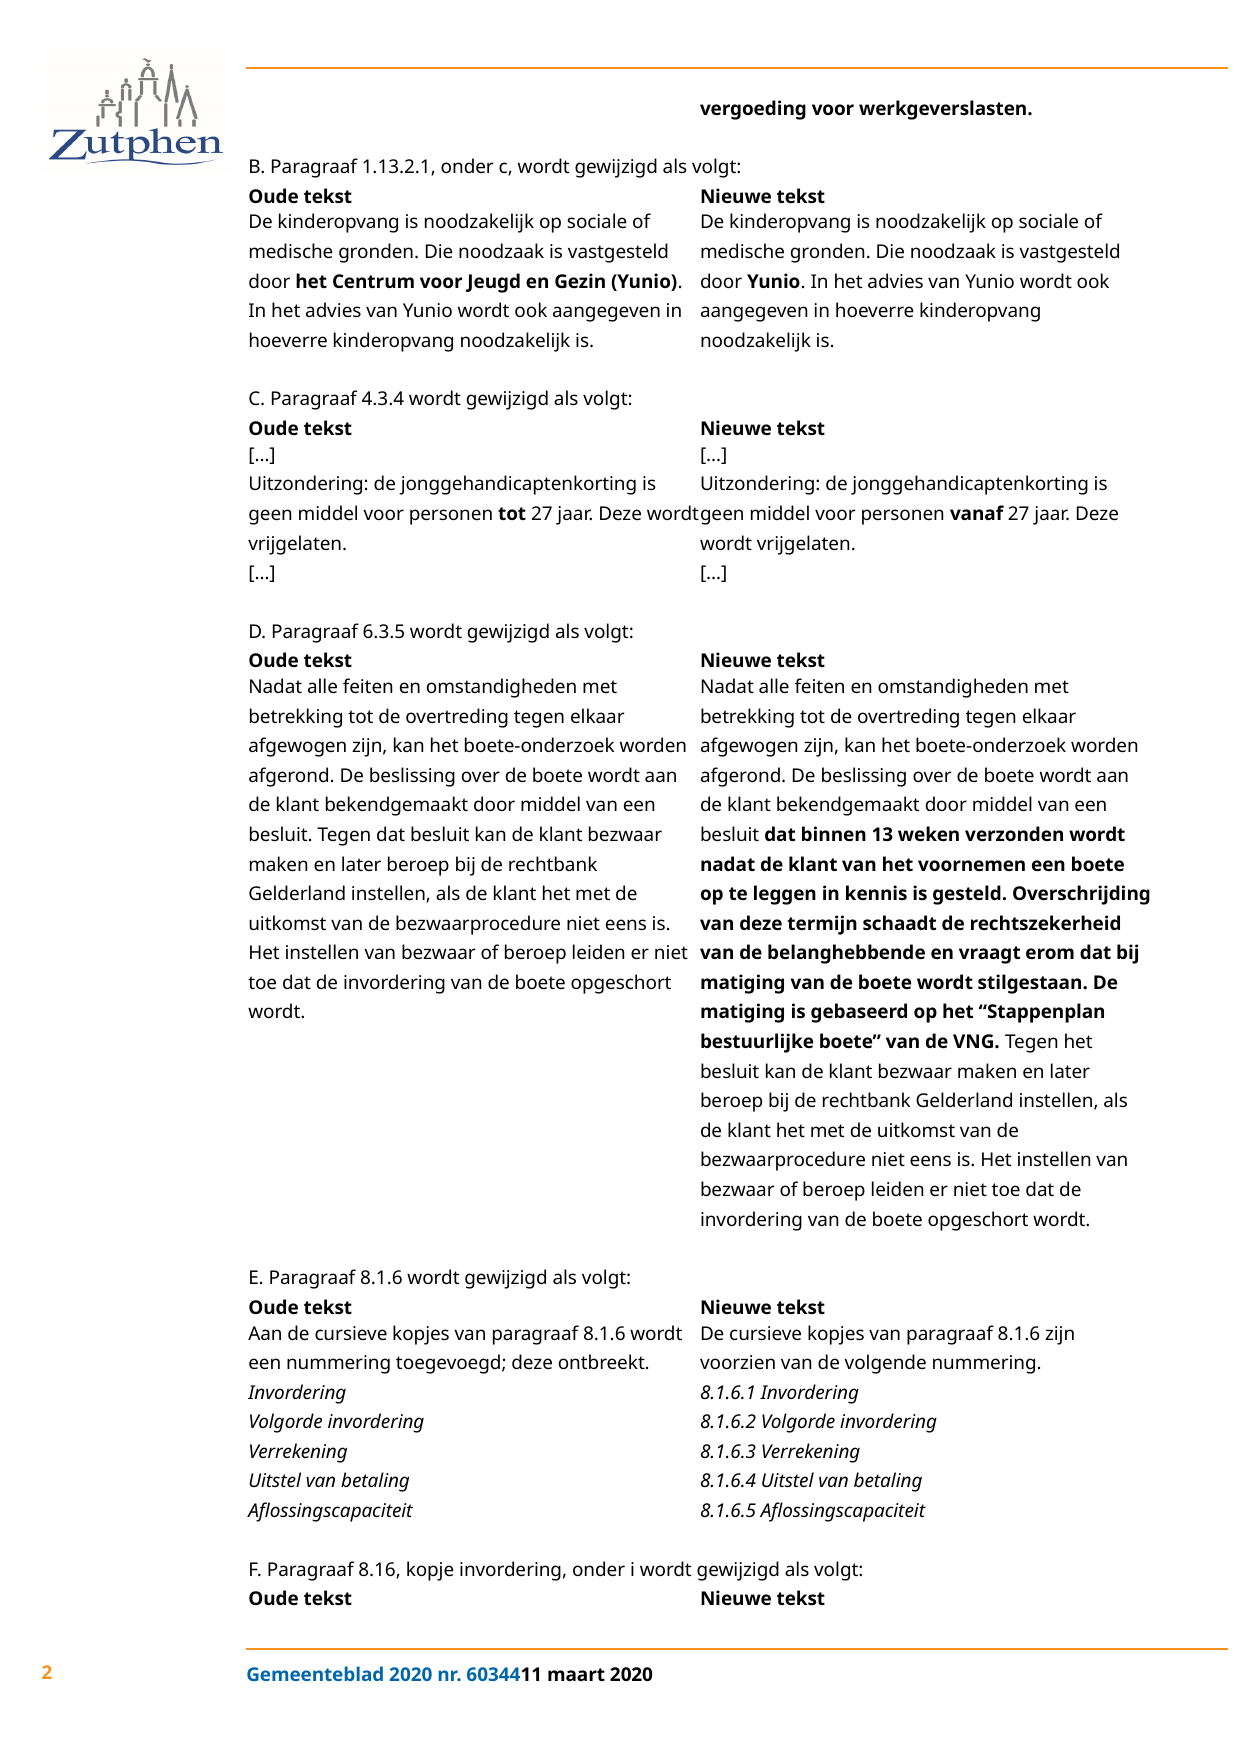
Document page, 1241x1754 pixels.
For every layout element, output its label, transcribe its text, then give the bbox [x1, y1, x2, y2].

table_header Oude tekst [248, 183, 700, 209]
table_header Nieuwe tekst [700, 415, 1152, 441]
text F. Paragraaf 8.16, kopje invordering, onder i wordt gewijzigd als volgt: [248, 1556, 1152, 1582]
table_header Oude tekst [248, 415, 700, 441]
table_header Oude tekst [248, 1586, 700, 1611]
table_header Nieuwe tekst [700, 1294, 1152, 1320]
table_cell De kinderopvang is noodzakelijk op sociale of medische gronden. Die noodzaak is vastgesteld door Yunio. In het advies van Yunio wordt ook aangegeven in hoeverre kinderopvang noodzakelijk is. [700, 209, 1152, 353]
table_cell […] Uitzondering: de jonggehandicaptenkorting is geen middel voor personen vanaf 27 jaar. Deze wordt vrijgelaten. […] [700, 441, 1152, 585]
table_header Nieuwe tekst [700, 648, 1152, 673]
text E. Paragraaf 8.1.6 wordt gewijzigd als volgt: [248, 1264, 1152, 1290]
table_cell Nadat alle feiten en omstandigheden met betrekking tot de overtreding tegen elkaar afgewogen zijn, kan het boete-onderzoek worden afgerond. De beslissing over de boete wordt aan de klant bekendgemaakt door middel van een besluit. Tegen dat besluit kan de klant bezwaar maken en later beroep bij de rechtbank Gelderland instellen, als de klant het met de uitkomst van de bezwaarprocedure niet eens is. Het instellen van bezwaar of beroep leiden er niet toe dat de invordering van de boete opgeschort wordt. [248, 673, 700, 1232]
table_cell vergoeding voor werkgeverslasten. [700, 95, 1152, 121]
table_cell De cursieve kopjes van paragraaf 8.1.6 zijn voorzien van de volgende nummering. 8.1.6.1 Invordering 8.1.6.2 Volgorde invordering 8.1.6.3 Verrekening 8.1.6.4 Uitstel van betaling 8.1.6.5 Aflossingscapaciteit [700, 1320, 1152, 1523]
table_cell Aan de cursieve kopjes van paragraaf 8.1.6 wordt een nummering toegevoegd; deze ontbreekt. Invordering Volgorde invordering Verrekening Uitstel van betaling Aflossingscapaciteit [248, 1320, 700, 1523]
text D. Paragraaf 6.3.5 wordt gewijzigd als volgt: [248, 618, 1152, 644]
table_header Nieuwe tekst [700, 183, 1152, 209]
table_cell […] Uitzondering: de jonggehandicaptenkorting is geen middel voor personen tot 27 jaar. Deze wordt vrijgelaten. […] [248, 441, 700, 585]
table_header Nieuwe tekst [700, 1586, 1152, 1611]
table_cell De kinderopvang is noodzakelijk op sociale of medische gronden. Die noodzaak is vastgesteld door het Centrum voor Jeugd en Gezin (Yunio). In het advies van Yunio wordt ook aangegeven in hoeverre kinderopvang noodzakelijk is. [248, 209, 700, 353]
table_cell Nadat alle feiten en omstandigheden met betrekking tot de overtreding tegen elkaar afgewogen zijn, kan het boete-onderzoek worden afgerond. De beslissing over de boete wordt aan de klant bekendgemaakt door middel van een besluit dat binnen 13 weken verzonden wordt nadat de klant van het voornemen een boete op te leggen in kennis is gesteld. Overschrijding van deze termijn schaadt de rechtszekerheid van de belanghebbende en vraagt erom dat bij matiging van de boete wordt stilgestaan. De matiging is gebaseerd op het “Stappenplan bestuurlijke boete” van de VNG. Tegen het besluit kan de klant bezwaar maken en later beroep bij de rechtbank Gelderland instellen, als de klant het met de uitkomst van de bezwaarprocedure niet eens is. Het instellen van bezwaar of beroep leiden er niet toe dat de invordering van de boete opgeschort wordt. [700, 673, 1152, 1232]
table_header Oude tekst [248, 1294, 700, 1320]
picture [41, 47, 231, 172]
text B. Paragraaf 1.13.2.1, onder c, wordt gewijzigd als volgt: [248, 153, 1152, 179]
text C. Paragraaf 4.3.4 wordt gewijzigd als volgt: [248, 386, 1152, 411]
table_header Oude tekst [248, 648, 700, 673]
